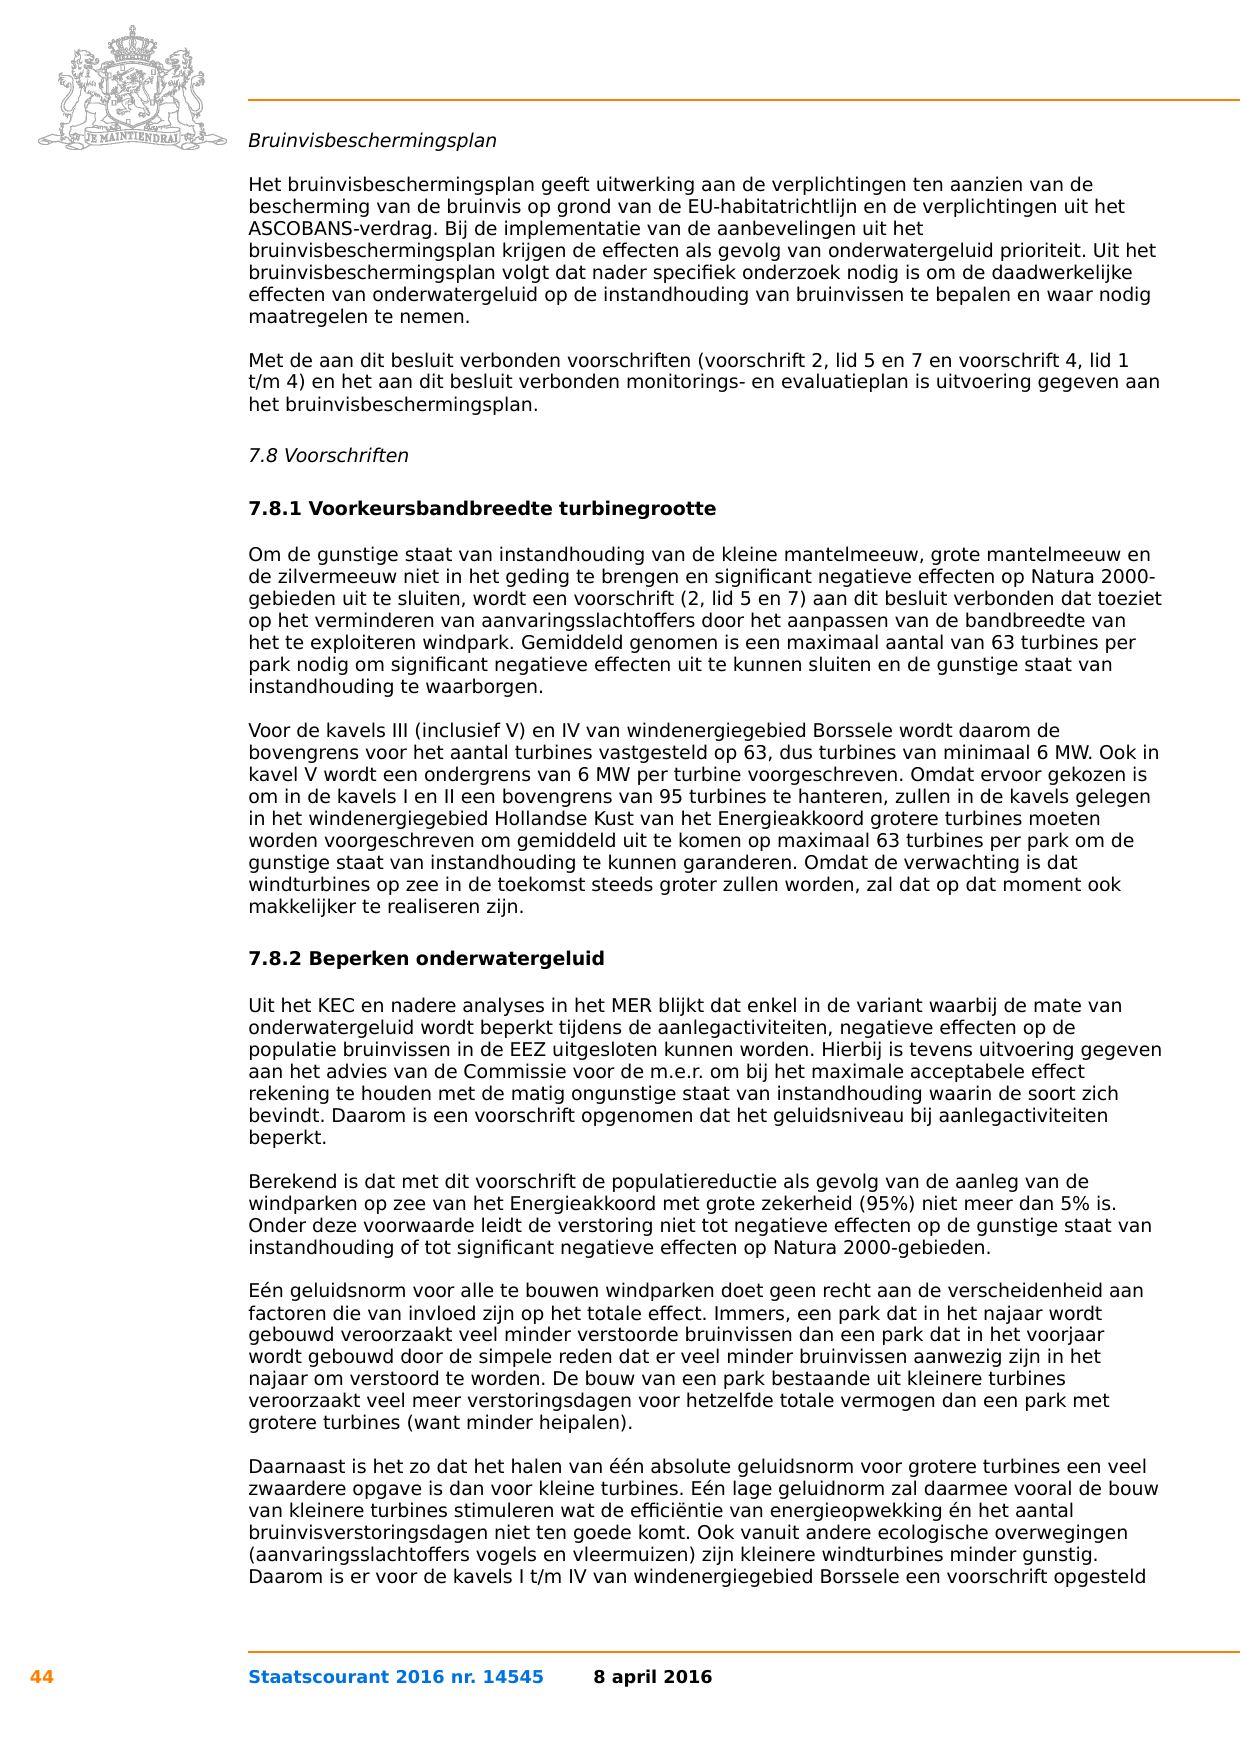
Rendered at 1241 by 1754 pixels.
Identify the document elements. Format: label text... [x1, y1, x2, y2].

subtitle Bruinvisbeschermingsplan [248, 130, 1163, 152]
subtitle 7.8.2 Beperken onderwatergeluid [248, 948, 1163, 970]
text Met de aan dit besluit verbonden voorschriften (voorschrift 2, lid 5 en 7 en voorschrift 4, lid 1 t/m 4) en het aan dit besluit verbonden monitorings- en evaluatieplan is uitvoering gegeven aan het bruinvisbeschermingsplan. [248, 349, 1163, 415]
picture [38, 25, 227, 150]
text Daarnaast is het zo dat het halen van één absolute geluidsnorm voor grotere turbines een veel zwaardere opgave is dan voor kleine turbines. Eén lage geluidnorm zal daarmee vooral de bouw van kleinere turbines stimuleren wat de efficiëntie van energieopwekking én het aantal bruinvisverstoringsdagen niet ten goede komt. Ook vanuit andere ecologische overwegingen (aanvaringsslachtoffers vogels en vleermuizen) zijn kleinere windturbines minder gunstig. Daarom is er voor de kavels I t/m IV van windenergiegebied Borssele een voorschrift opgesteld [248, 1456, 1163, 1588]
subtitle 7.8 Voorschriften [248, 445, 1163, 467]
text Het bruinvisbeschermingsplan geeft uitwerking aan de verplichtingen ten aanzien van de bescherming van de bruinvis op grond van de EU-habitatrichtlijn en de verplichtingen uit het ASCOBANS-verdrag. Bij de implementatie van de aanbevelingen uit het bruinvisbeschermingsplan krijgen de effecten als gevolg van onderwatergeluid prioriteit. Uit het bruinvisbeschermingsplan volgt dat nader specifiek onderzoek nodig is om de daadwerkelijke effecten van onderwatergeluid op de instandhouding van bruinvissen te bepalen en waar nodig maatregelen te nemen. [248, 174, 1163, 328]
text Eén geluidsnorm voor alle te bouwen windparken doet geen recht aan de verscheidenheid aan factoren die van invloed zijn op het totale effect. Immers, een park dat in het najaar wordt gebouwd veroorzaakt veel minder verstoorde bruinvissen dan een park dat in het voorjaar wordt gebouwd door de simpele reden dat er veel minder bruinvissen aanwezig zijn in het najaar om verstoord te worden. De bouw van een park bestaande uit kleinere turbines veroorzaakt veel meer verstoringsdagen voor hetzelfde totale vermogen dan een park met grotere turbines (want minder heipalen). [248, 1280, 1163, 1434]
text Om de gunstige staat van instandhouding van de kleine mantelmeeuw, grote mantelmeeuw en de zilvermeeuw niet in het geding te brengen en significant negatieve effecten op Natura 2000-gebieden uit te sluiten, wordt een voorschrift (2, lid 5 en 7) aan dit besluit verbonden dat toeziet op het verminderen van aanvaringsslachtoffers door het aanpassen van de bandbreedte van het te exploiteren windpark. Gemiddeld genomen is een maximaal aantal van 63 turbines per park nodig om significant negatieve effecten uit te kunnen sluiten en de gunstige staat van instandhouding te waarborgen. [248, 544, 1163, 698]
text Voor de kavels III (inclusief V) en IV van windenergiegebied Borssele wordt daarom de bovengrens voor het aantal turbines vastgesteld op 63, dus turbines van minimaal 6 MW. Ook in kavel V wordt een ondergrens van 6 MW per turbine voorgeschreven. Omdat ervoor gekozen is om in de kavels I en II een bovengrens van 95 turbines te hanteren, zullen in de kavels gelegen in het windenergiegebied Hollandse Kust van het Energieakkoord grotere turbines moeten worden voorgeschreven om gemiddeld uit te komen op maximaal 63 turbines per park om de gunstige staat van instandhouding te kunnen garanderen. Omdat de verwachting is dat windturbines op zee in de toekomst steeds groter zullen worden, zal dat op dat moment ook makkelijker te realiseren zijn. [248, 720, 1163, 918]
subtitle 7.8.1 Voorkeursbandbreedte turbinegrootte [248, 497, 1163, 519]
text Uit het KEC en nadere analyses in het MER blijkt dat enkel in de variant waarbij de mate van onderwatergeluid wordt beperkt tijdens de aanlegactiviteiten, negatieve effecten op de populatie bruinvissen in de EEZ uitgesloten kunnen worden. Hierbij is tevens uitvoering gegeven aan het advies van de Commissie voor de m.e.r. om bij het maximale acceptabele effect rekening te houden met de matig ongunstige staat van instandhouding waarin de soort zich bevindt. Daarom is een voorschrift opgenomen dat het geluidsniveau bij aanlegactiviteiten beperkt. [248, 995, 1163, 1149]
text Berekend is dat met dit voorschrift de populatiereductie als gevolg van de aanleg van de windparken op zee van het Energieakkoord met grote zekerheid (95%) niet meer dan 5% is. Onder deze voorwaarde leidt de verstoring niet tot negatieve effecten op de gunstige staat van instandhouding of tot significant negatieve effecten op Natura 2000-gebieden. [248, 1171, 1163, 1258]
